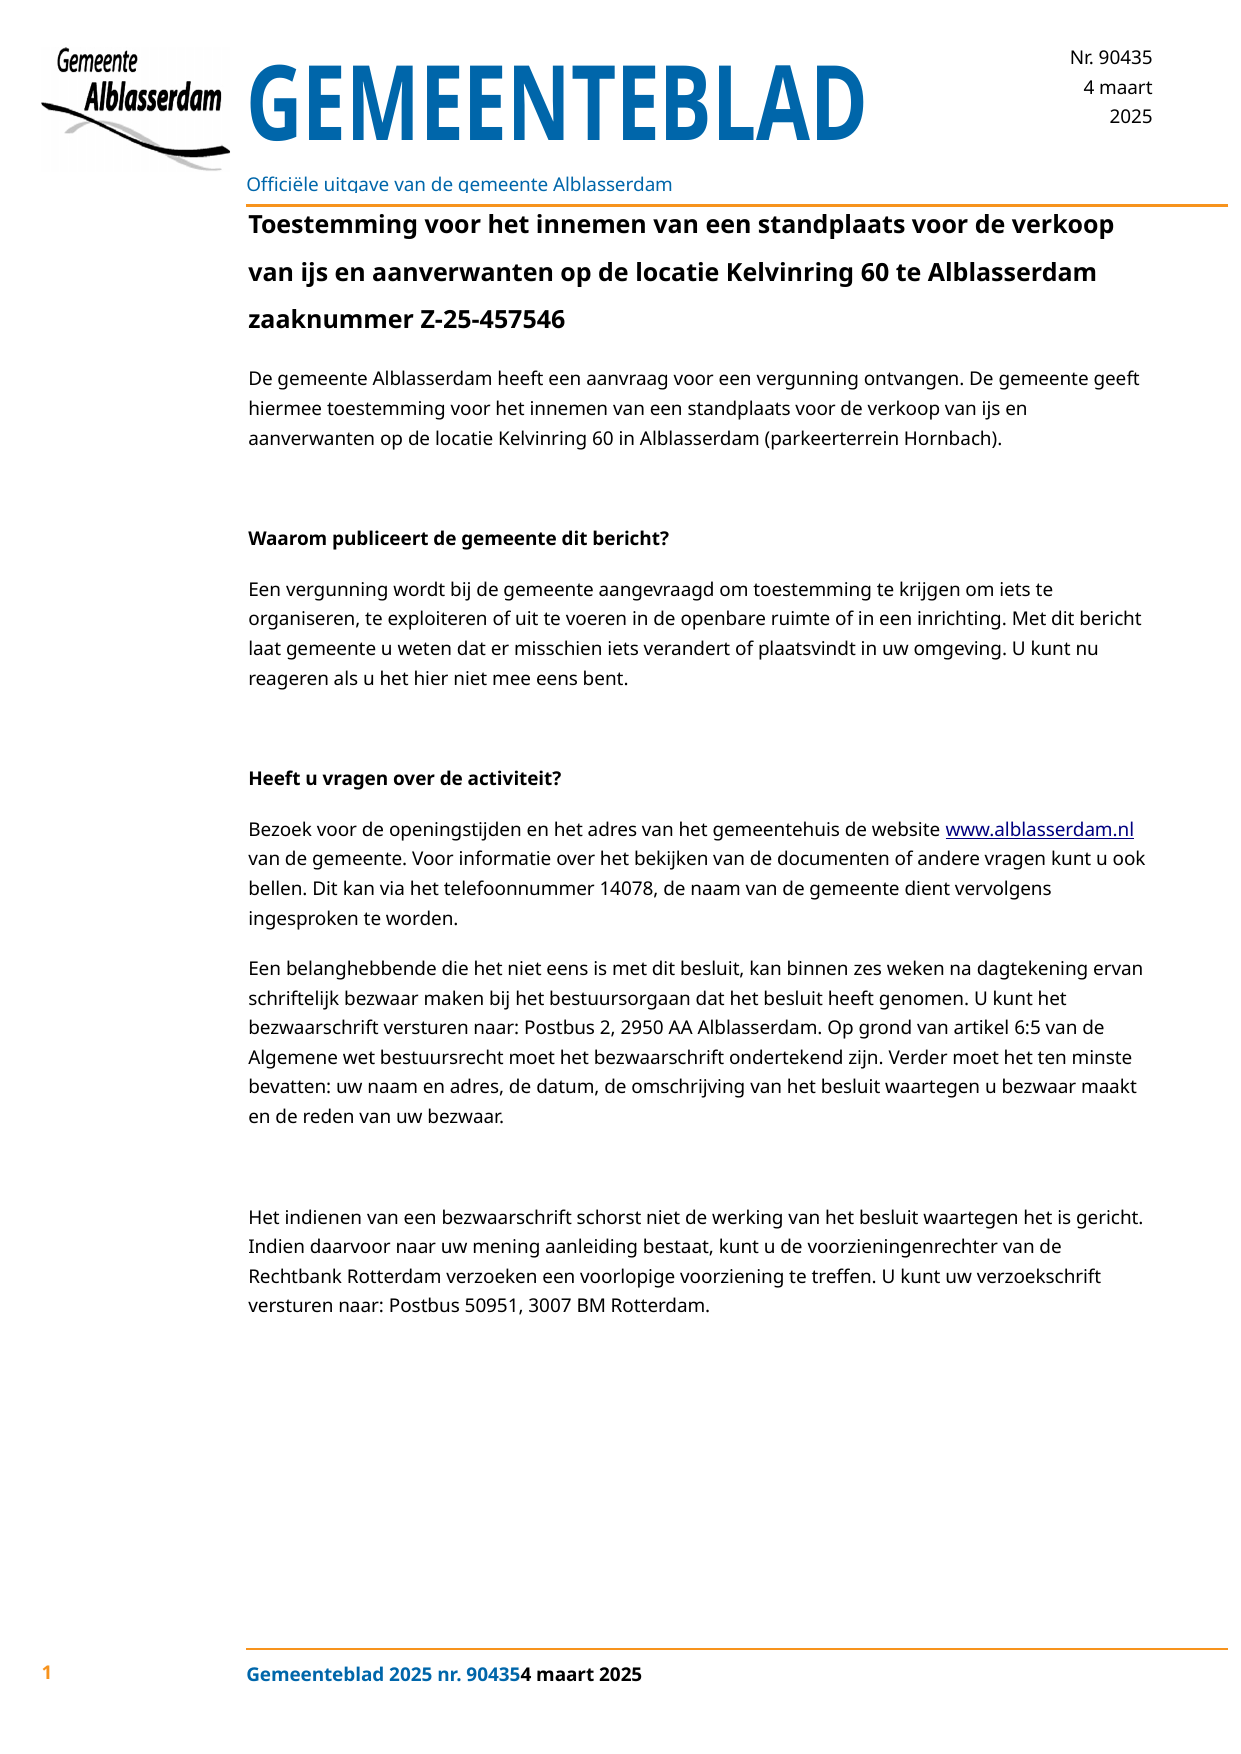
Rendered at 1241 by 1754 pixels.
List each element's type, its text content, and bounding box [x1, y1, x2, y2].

picture [41, 47, 231, 172]
text Bezoek voor de openingstijden en het adres van het gemeentehuis de website www.alblasserdam.nl van de gemeente. Voor informatie over het bekijken van de documenten of andere vragen kunt u ook bellen. Dit kan via het telefoonnummer 14078, de naam van de gemeente dient vervolgens ingesproken te worden. [248, 816, 1152, 930]
text De gemeente Alblasserdam heeft een aanvraag voor een vergunning ontvangen. De gemeente geeft hiermee toestemming voor het innemen van een standplaats voor de verkoop van ijs en aanverwanten op de locatie Kelvinring 60 in Alblasserdam (parkeerterrein Hornbach). [248, 366, 1152, 450]
text Een belanghebbende die het niet eens is met dit besluit, kan binnen zes weken na dagtekening ervan schriftelijk bezwaar maken bij het bestuursorgaan dat het besluit heeft genomen. U kunt het bezwaarschrift versturen naar: Postbus 2, 2950 AA Alblasserdam. Op grond van artikel 6:5 van de Algemene wet bestuursrecht moet het bezwaarschrift ondertekend zijn. Verder moet het ten minste bevatten: uw naam en adres, de datum, de omschrijving van het besluit waartegen u bezwaar maakt en de reden van uw bezwaar. [248, 955, 1152, 1129]
text Toestemming voor het innemen van een standplaats voor de verkoop van ijs en aanverwanten op de locatie Kelvinring 60 te Alblasserdam zaaknummer Z-25-457546 [248, 207, 1152, 336]
text Waarom publiceert de gemeente dit bericht? [248, 526, 1152, 551]
text Het indienen van een bezwaarschrift schorst niet de werking van het besluit waartegen het is gericht. Indien daarvoor naar uw mening aanleiding bestaat, kunt u de voorzieningenrechter van de Rechtbank Rotterdam verzoeken een voorlopige voorziening te treffen. U kunt uw verzoekschrift versturen naar: Postbus 50951, 3007 BM Rotterdam. [248, 1204, 1152, 1318]
text Heeft u vragen over de activiteit? [248, 766, 1152, 791]
text Een vergunning wordt bij de gemeente aangevraagd om toestemming te krijgen om iets te organiseren, te exploiteren of uit te voeren in de openbare ruimte of in een inrichting. Met dit bericht laat gemeente u weten dat er misschien iets verandert of plaatsvindt in uw omgeving. U kunt nu reageren als u het hier niet mee eens bent. [248, 576, 1152, 690]
